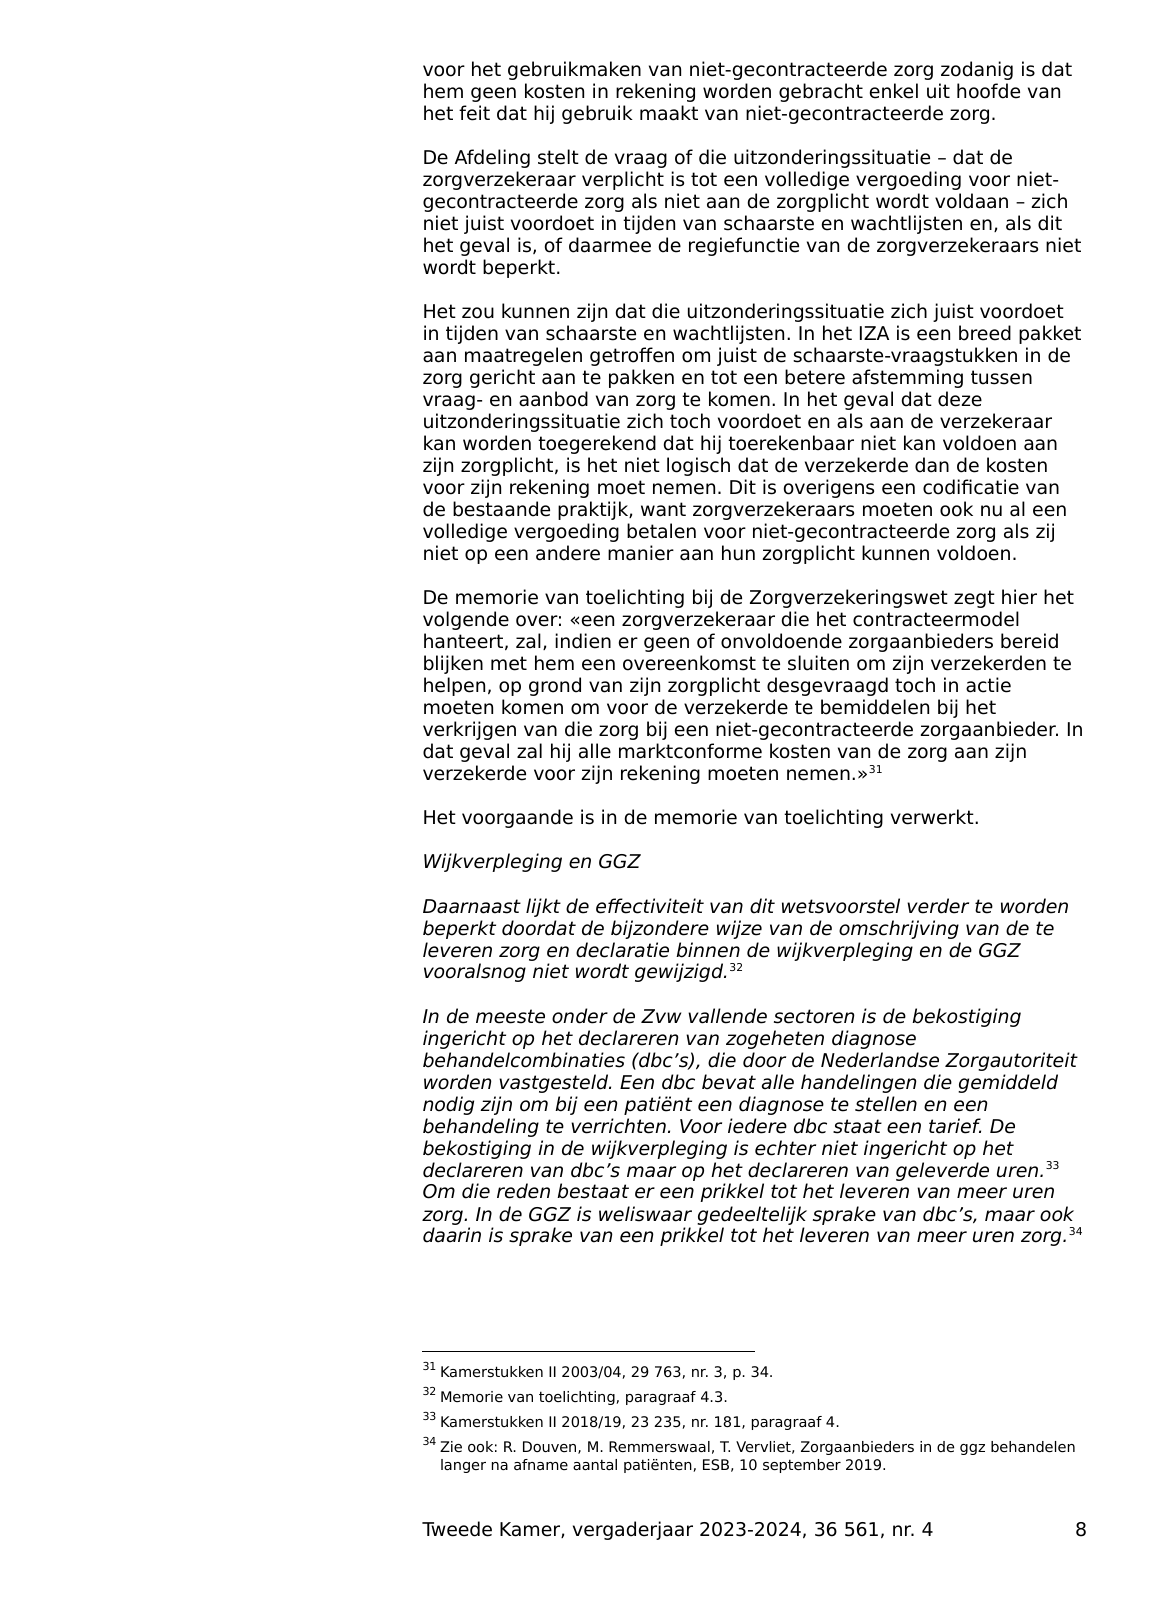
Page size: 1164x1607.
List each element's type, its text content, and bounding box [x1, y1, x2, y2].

text Het voorgaande is in de memorie van toelichting verwerkt. [422, 807, 1087, 829]
text De memorie van toelichting bij de Zorgverzekeringswet zegt hier het volgende over: «een zorgverzekeraar die het contracteermodel hanteert, zal, indien er geen of onvoldoende zorgaanbieders bereid blijken met hem een overeenkomst te sluiten om zijn verzekerden te helpen, op grond van zijn zorgplicht desgevraagd toch in actie moeten komen om voor de verzekerde te bemiddelen bij het verkrijgen van die zorg bij een niet-gecontracteerde zorgaanbieder. In dat geval zal hij alle marktconforme kosten van de zorg aan zijn verzekerde voor zijn rekening moeten nemen.» [422, 587, 1087, 785]
text Zie ook: R. Douven, M. Remmerswaal, T. Vervliet, Zorgaanbieders in de ggz behandelen langer na afname aantal patiënten, ESB, 10 september 2019. [422, 1435, 1087, 1474]
text Kamerstukken II 2018/19, 23 235, nr. 181, paragraaf 4. [422, 1410, 1087, 1432]
text Daarnaast lijkt de effectiviteit van dit wetsvoorstel verder te worden beperkt doordat de bijzondere wijze van de omschrijving van de te leveren zorg en declaratie binnen de wijkverpleging en de GGZ vooralsnog niet wordt gewijzigd. [422, 896, 1087, 983]
subtitle Wijkverpleging en GGZ [422, 851, 1087, 873]
text Kamerstukken II 2003/04, 29 763, nr. 3, p. 34. [422, 1360, 1087, 1382]
text In de meeste onder de Zvw vallende sectoren is de bekostiging ingericht op het declareren van zogeheten diagnose behandelcombinaties (dbc’s), die door de Nederlandse Zorgautoriteit worden vastgesteld. Een dbc bevat alle handelingen die gemiddeld nodig zijn om bij een patiënt een diagnose te stellen en een behandeling te verrichten. Voor iedere dbc staat een tarief. De bekostiging in de wijkverpleging is echter niet ingericht op het declareren van dbc’s maar op het declareren van geleverde uren. Om die reden bestaat er een prikkel tot het leveren van meer uren zorg. In de GGZ is weliswaar gedeeltelijk sprake van dbc’s, maar ook daarin is sprake van een prikkel tot het leveren van meer uren zorg. [422, 1006, 1087, 1247]
text Het zou kunnen zijn dat die uitzonderingssituatie zich juist voordoet in tijden van schaarste en wachtlijsten. In het IZA is een breed pakket aan maatregelen getroffen om juist de schaarste-vraagstukken in de zorg gericht aan te pakken en tot een betere afstemming tussen vraag- en aanbod van zorg te komen. In het geval dat deze uitzonderingssituatie zich toch voordoet en als aan de verzekeraar kan worden toegerekend dat hij toerekenbaar niet kan voldoen aan zijn zorgplicht, is het niet logisch dat de verzekerde dan de kosten voor zijn rekening moet nemen. Dit is overigens een codificatie van de bestaande praktijk, want zorgverzekeraars moeten ook nu al een volledige vergoeding betalen voor niet-gecontracteerde zorg als zij niet op een andere manier aan hun zorgplicht kunnen voldoen. [422, 301, 1087, 565]
text voor het gebruikmaken van niet-gecontracteerde zorg zodanig is dat hem geen kosten in rekening worden gebracht enkel uit hoofde van het feit dat hij gebruik maakt van niet-gecontracteerde zorg. [422, 59, 1087, 125]
text Memorie van toelichting, paragraaf 4.3. [422, 1385, 1087, 1407]
text De Afdeling stelt de vraag of die uitzonderingssituatie – dat de zorgverzekeraar verplicht is tot een volledige vergoeding voor niet-gecontracteerde zorg als niet aan de zorgplicht wordt voldaan – zich niet juist voordoet in tijden van schaarste en wachtlijsten en, als dit het geval is, of daarmee de regiefunctie van de zorgverzekeraars niet wordt beperkt. [422, 147, 1087, 279]
